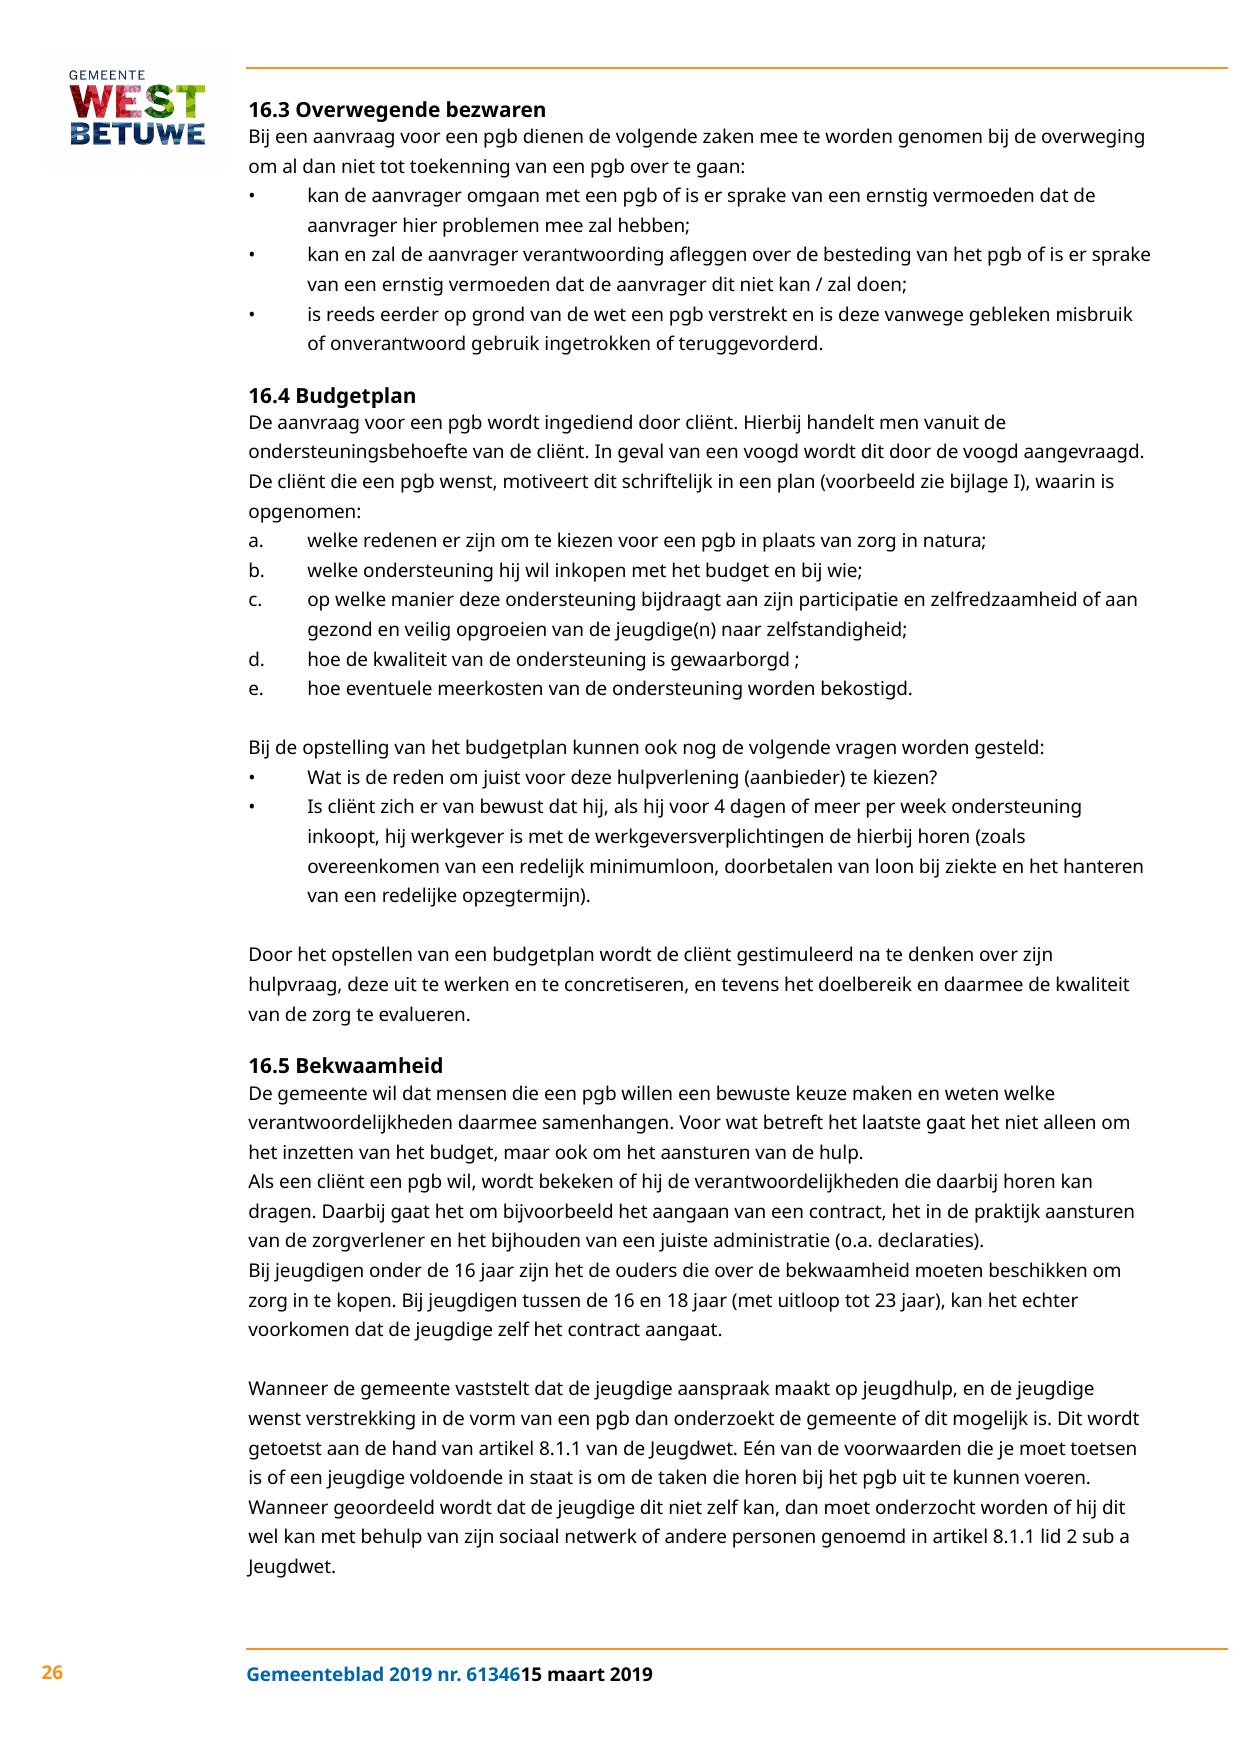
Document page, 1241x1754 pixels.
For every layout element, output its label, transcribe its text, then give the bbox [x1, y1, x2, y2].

list hoe de kwaliteit van de ondersteuning is gewaarborgd ; [248, 646, 1152, 672]
list Wat is de reden om juist voor deze hulpverlening (aanbieder) te kiezen? [248, 764, 1152, 790]
text Bij jeugdigen onder de 16 jaar zijn het de ouders die over de bekwaamheid moeten beschikken om zorg in te kopen. Bij jeugdigen tussen de 16 en 18 jaar (met uitloop tot 23 jaar), kan het echter voorkomen dat de jeugdige zelf het contract aangaat. [248, 1257, 1152, 1342]
list welke ondersteuning hij wil inkopen met het budget en bij wie; [248, 557, 1152, 583]
text 16.3 Overwegende bezwaren [248, 95, 1152, 123]
text Bij de opstelling van het budgetplan kunnen ook nog de volgende vragen worden gesteld: [248, 734, 1152, 760]
text De aanvraag voor een pgb wordt ingediend door cliënt. Hierbij handelt men vanuit de ondersteuningsbehoefte van de cliënt. In geval van een voogd wordt dit door de voogd aangevraagd. [248, 409, 1152, 464]
list Is cliënt zich er van bewust dat hij, als hij voor 4 dagen of meer per week ondersteuning inkoopt, hij werkgever is met de werkgeversverplichtingen de hierbij horen (zoals overeenkomen van een redelijk minimumloon, doorbetalen van loon bij ziekte en het hanteren van een redelijke opzegtermijn). [248, 794, 1152, 908]
text Door het opstellen van een budgetplan wordt de cliënt gestimuleerd na te denken over zijn hulpvraag, deze uit te werken en te concretiseren, en tevens het doelbereik en daarmee de kwaliteit van de zorg te evalueren. [248, 942, 1152, 1027]
text 16.4 Budgetplan [248, 381, 1152, 409]
list op welke manier deze ondersteuning bijdraagt aan zijn participatie en zelfredzaamheid of aan gezond en veilig opgroeien van de jeugdige(n) naar zelfstandigheid; [248, 587, 1152, 642]
text 16.5 Bekwaamheid [248, 1051, 1152, 1080]
picture [41, 47, 231, 172]
list hoe eventuele meerkosten van de ondersteuning worden bekostigd. [248, 675, 1152, 701]
list welke redenen er zijn om te kiezen voor een pgb in plaats van zorg in natura; [248, 527, 1152, 553]
list is reeds eerder op grond van de wet een pgb verstrekt en is deze vanwege gebleken misbruik of onverantwoord gebruik ingetrokken of teruggevorderd. [248, 301, 1152, 356]
list kan en zal de aanvrager verantwoording afleggen over de besteding van het pgb of is er sprake van een ernstig vermoeden dat de aanvrager dit niet kan / zal doen; [248, 242, 1152, 297]
text Wanneer de gemeente vaststelt dat de jeugdige aanspraak maakt op jeugdhulp, en de jeugdige wenst verstrekking in de vorm van een pgb dan onderzoekt de gemeente of dit mogelijk is. Dit wordt getoetst aan de hand van artikel 8.1.1 van de Jeugdwet. Eén van de voorwaarden die je moet toetsen is of een jeugdige voldoende in staat is om de taken die horen bij het pgb uit te kunnen voeren. Wanneer geoordeeld wordt dat de jeugdige dit niet zelf kan, dan moet onderzocht worden of hij dit wel kan met behulp van zijn sociaal netwerk of andere personen genoemd in artikel 8.1.1 lid 2 sub a Jeugdwet. [248, 1376, 1152, 1579]
text Als een cliënt een pgb wil, wordt bekeken of hij de verantwoordelijkheden die daarbij horen kan dragen. Daarbij gaat het om bijvoorbeeld het aangaan van een contract, het in de praktijk aansturen van de zorgverlener en het bijhouden van een juiste administratie (o.a. declaraties). [248, 1168, 1152, 1253]
text Bij een aanvraag voor een pgb dienen de volgende zaken mee te worden genomen bij de overweging om al dan niet tot toekenning van een pgb over te gaan: [248, 123, 1152, 178]
text De gemeente wil dat mensen die een pgb willen een bewuste keuze maken en weten welke verantwoordelijkheden daarmee samenhangen. Voor wat betreft het laatste gaat het niet alleen om het inzetten van het budget, maar ook om het aansturen van de hulp. [248, 1080, 1152, 1164]
list kan de aanvrager omgaan met een pgb of is er sprake van een ernstig vermoeden dat de aanvrager hier problemen mee zal hebben; [248, 182, 1152, 238]
text De cliënt die een pgb wenst, motiveert dit schriftelijk in een plan (voorbeeld zie bijlage I), waarin is opgenomen: [248, 468, 1152, 524]
